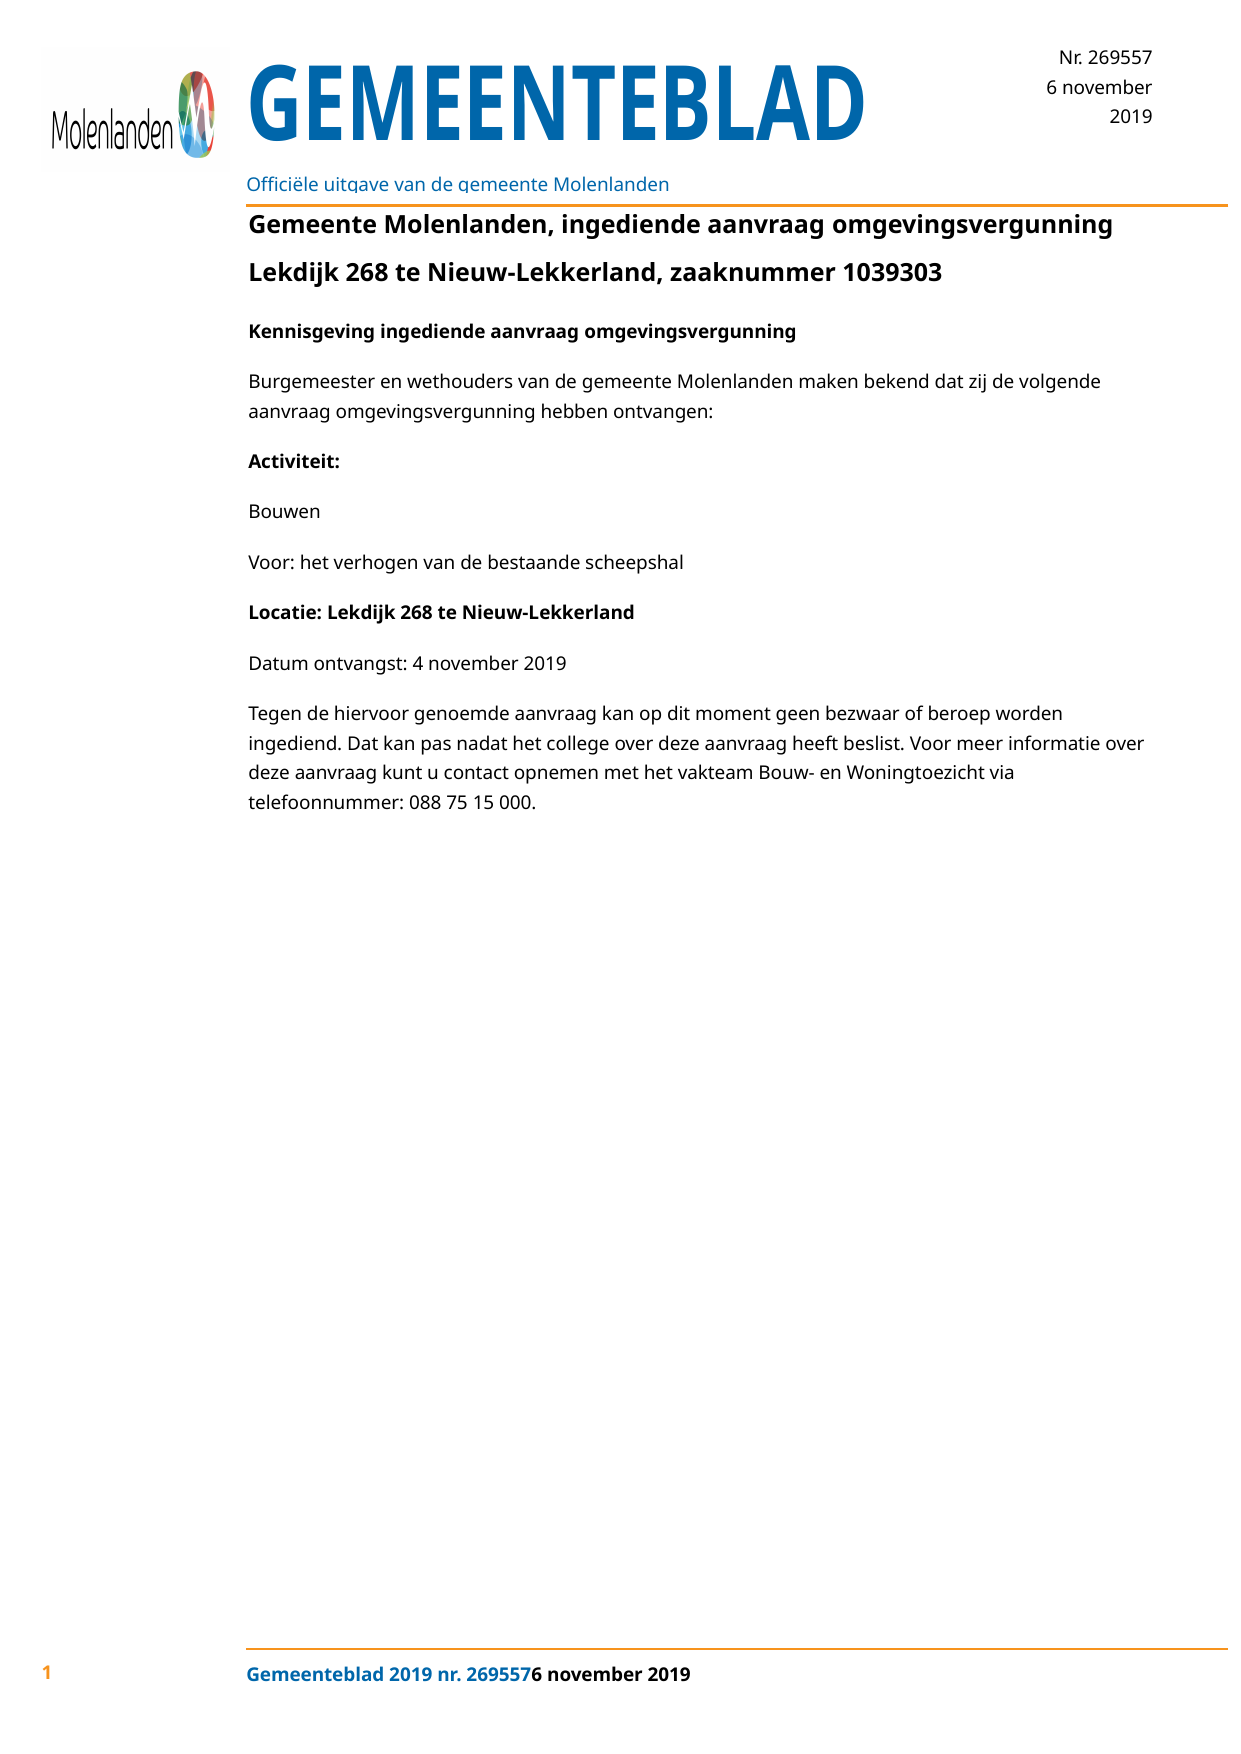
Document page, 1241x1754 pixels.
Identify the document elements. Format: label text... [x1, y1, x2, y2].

text Bouwen [248, 499, 1152, 524]
text Locatie: Lekdijk 268 te Nieuw-Lekkerland [248, 599, 1152, 625]
text Burgemeester en wethouders van de gemeente Molenlanden maken bekend dat zij de volgende aanvraag omgevingsvergunning hebben ontvangen: [248, 368, 1152, 424]
text Tegen de hiervoor genoemde aanvraag kan op dit moment geen bezwaar of beroep worden ingediend. Dat kan pas nadat het college over deze aanvraag heeft beslist. Voor meer informatie over deze aanvraag kunt u contact opnemen met het vakteam Bouw- en Woningtoezicht via telefoonnummer: 088 75 15 000. [248, 700, 1152, 815]
text Datum ontvangst: 4 november 2019 [248, 650, 1152, 676]
text Voor: het verhogen van de bestaande scheepshal [248, 549, 1152, 575]
text Gemeente Molenlanden, ingediende aanvraag omgevingsvergunning Lekdijk 268 te Nieuw-Lekkerland, zaaknummer 1039303 [248, 207, 1152, 288]
text Kennisgeving ingediende aanvraag omgevingsvergunning [248, 318, 1152, 344]
text Activiteit: [248, 448, 1152, 474]
picture [41, 47, 231, 172]
